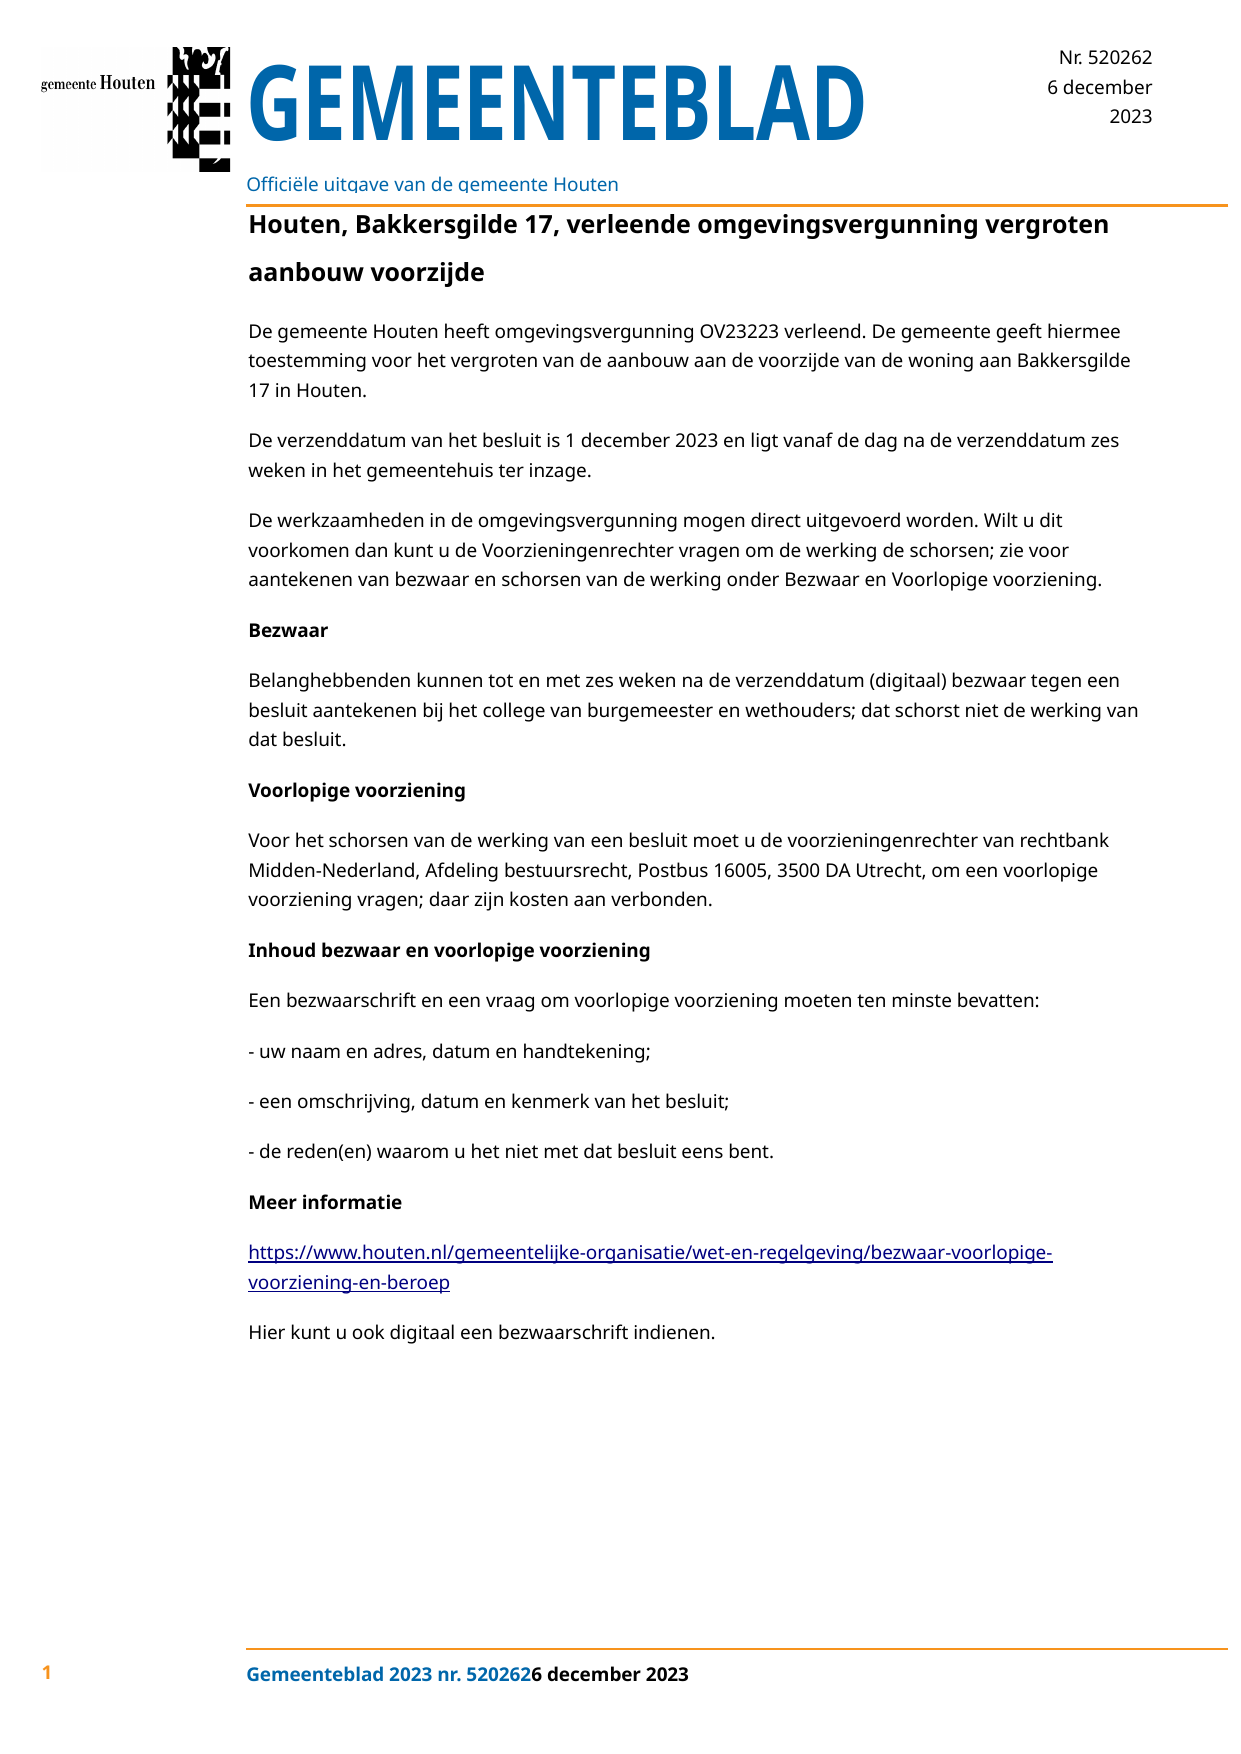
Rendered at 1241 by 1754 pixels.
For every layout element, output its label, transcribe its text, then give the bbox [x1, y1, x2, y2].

text Meer informatie [248, 1189, 1152, 1215]
text Hier kunt u ook digitaal een bezwaarschrift indienen. [248, 1319, 1152, 1345]
text - uw naam en adres, datum en handtekening; [248, 1038, 1152, 1064]
text - de reden(en) waarom u het niet met dat besluit eens bent. [248, 1139, 1152, 1164]
text De verzenddatum van het besluit is 1 december 2023 en ligt vanaf de dag na de verzenddatum zes weken in het gemeentehuis ter inzage. [248, 427, 1152, 483]
text https://www.houten.nl/gemeentelijke-organisatie/wet-en-regelgeving/bezwaar-voorlopige-voorziening-en-beroep [248, 1239, 1152, 1295]
text Belanghebbenden kunnen tot en met zes weken na de verzenddatum (digitaal) bezwaar tegen een besluit aantekenen bij het college van burgemeester en wethouders; dat schorst niet de werking van dat besluit. [248, 667, 1152, 752]
text Een bezwaarschrift en een vraag om voorlopige voorziening moeten ten minste bevatten: [248, 987, 1152, 1013]
text De gemeente Houten heeft omgevingsvergunning OV23223 verleend. De gemeente geeft hiermee toestemming voor het vergroten van de aanbouw aan de voorzijde van de woning aan Bakkersgilde 17 in Houten. [248, 318, 1152, 403]
text Bezwaar [248, 617, 1152, 643]
text Inhoud bezwaar en voorlopige voorziening [248, 937, 1152, 963]
picture [41, 47, 231, 172]
text Voor het schorsen van de werking van een besluit moet u de voorzieningenrechter van rechtbank Midden-Nederland, Afdeling bestuursrecht, Postbus 16005, 3500 DA Utrecht, om een voorlopige voorziening vragen; daar zijn kosten aan verbonden. [248, 827, 1152, 912]
text Voorlopige voorziening [248, 777, 1152, 803]
text - een omschrijving, datum en kenmerk van het besluit; [248, 1088, 1152, 1114]
text Houten, Bakkersgilde 17, verleende omgevingsvergunning vergroten aanbouw voorzijde [248, 207, 1152, 288]
text De werkzaamheden in de omgevingsvergunning mogen direct uitgevoerd worden. Wilt u dit voorkomen dan kunt u de Voorzieningenrechter vragen om de werking de schorsen; zie voor aantekenen van bezwaar en schorsen van de werking onder Bezwaar en Voorlopige voorziening. [248, 507, 1152, 592]
